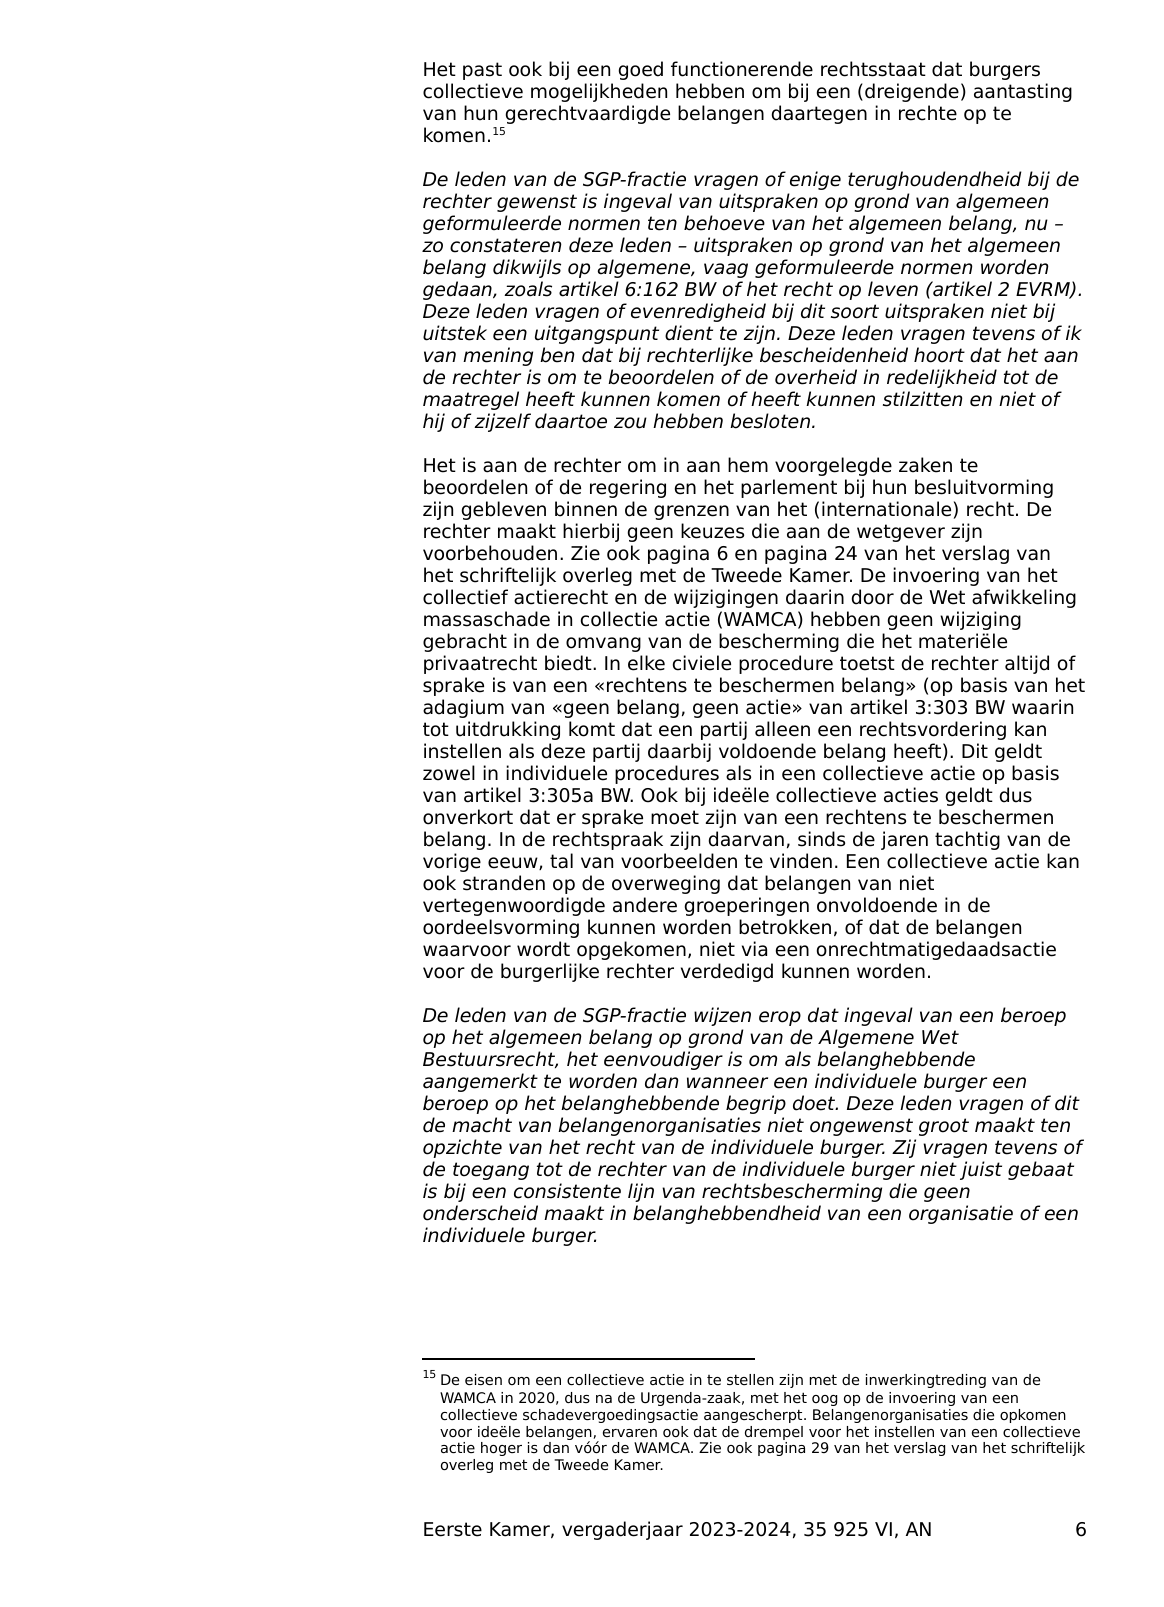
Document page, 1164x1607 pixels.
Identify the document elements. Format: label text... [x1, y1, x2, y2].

text Het is aan de rechter om in aan hem voorgelegde zaken te beoordelen of de regering en het parlement bij hun besluitvorming zijn gebleven binnen de grenzen van het (internationale) recht. De rechter maakt hierbij geen keuzes die aan de wetgever zijn voorbehouden. Zie ook pagina 6 en pagina 24 van het verslag van het schriftelijk overleg met de Tweede Kamer. De invoering van het collectief actierecht en de wijzigingen daarin door de Wet afwikkeling massaschade in collectie actie (WAMCA) hebben geen wijziging gebracht in de omvang van de bescherming die het materiële privaatrecht biedt. In elke civiele procedure toetst de rechter altijd of sprake is van een «rechtens te beschermen belang» (op basis van het adagium van «geen belang, geen actie» van artikel 3:303 BW waarin tot uitdrukking komt dat een partij alleen een rechtsvordering kan instellen als deze partij daarbij voldoende belang heeft). Dit geldt zowel in individuele procedures als in een collectieve actie op basis van artikel 3:305a BW. Ook bij ideële collectieve acties geldt dus onverkort dat er sprake moet zijn van een rechtens te beschermen belang. In de rechtspraak zijn daarvan, sinds de jaren tachtig van de vorige eeuw, tal van voorbeelden te vinden. Een collectieve actie kan ook stranden op de overweging dat belangen van niet vertegenwoordigde andere groeperingen onvoldoende in de oordeelsvorming kunnen worden betrokken, of dat de belangen waarvoor wordt opgekomen, niet via een onrechtmatigedaadsactie voor de burgerlijke rechter verdedigd kunnen worden. [422, 455, 1087, 983]
text De leden van de SGP-fractie wijzen erop dat ingeval van een beroep op het algemeen belang op grond van de Algemene Wet Bestuursrecht, het eenvoudiger is om als belanghebbende aangemerkt te worden dan wanneer een individuele burger een beroep op het belanghebbende begrip doet. Deze leden vragen of dit de macht van belangenorganisaties niet ongewenst groot maakt ten opzichte van het recht van de individuele burger. Zij vragen tevens of de toegang tot de rechter van de individuele burger niet juist gebaat is bij een consistente lijn van rechtsbescherming die geen onderscheid maakt in belanghebbendheid van een organisatie of een individuele burger. [422, 1005, 1087, 1247]
text De leden van de SGP-fractie vragen of enige terughoudendheid bij de rechter gewenst is ingeval van uitspraken op grond van algemeen geformuleerde normen ten behoeve van het algemeen belang, nu – zo constateren deze leden – uitspraken op grond van het algemeen belang dikwijls op algemene, vaag geformuleerde normen worden gedaan, zoals artikel 6:162 BW of het recht op leven (artikel 2 EVRM). Deze leden vragen of evenredigheid bij dit soort uitspraken niet bij uitstek een uitgangspunt dient te zijn. Deze leden vragen tevens of ik van mening ben dat bij rechterlijke bescheidenheid hoort dat het aan de rechter is om te beoordelen of de overheid in redelijkheid tot de maatregel heeft kunnen komen of heeft kunnen stilzitten en niet of hij of zijzelf daartoe zou hebben besloten. [422, 169, 1087, 433]
text De eisen om een collectieve actie in te stellen zijn met de inwerkingtreding van de WAMCA in 2020, dus na de Urgenda-zaak, met het oog op de invoering van een collectieve schadevergoedingsactie aangescherpt. Belangenorganisaties die opkomen voor ideële belangen, ervaren ook dat de drempel voor het instellen van een collectieve actie hoger is dan vóór de WAMCA. Zie ook pagina 29 van het verslag van het schriftelijk overleg met de Tweede Kamer. [422, 1368, 1087, 1474]
text Het past ook bij een goed functionerende rechtsstaat dat burgers collectieve mogelijkheden hebben om bij een (dreigende) aantasting van hun gerechtvaardigde belangen daartegen in rechte op te komen. [422, 59, 1087, 147]
